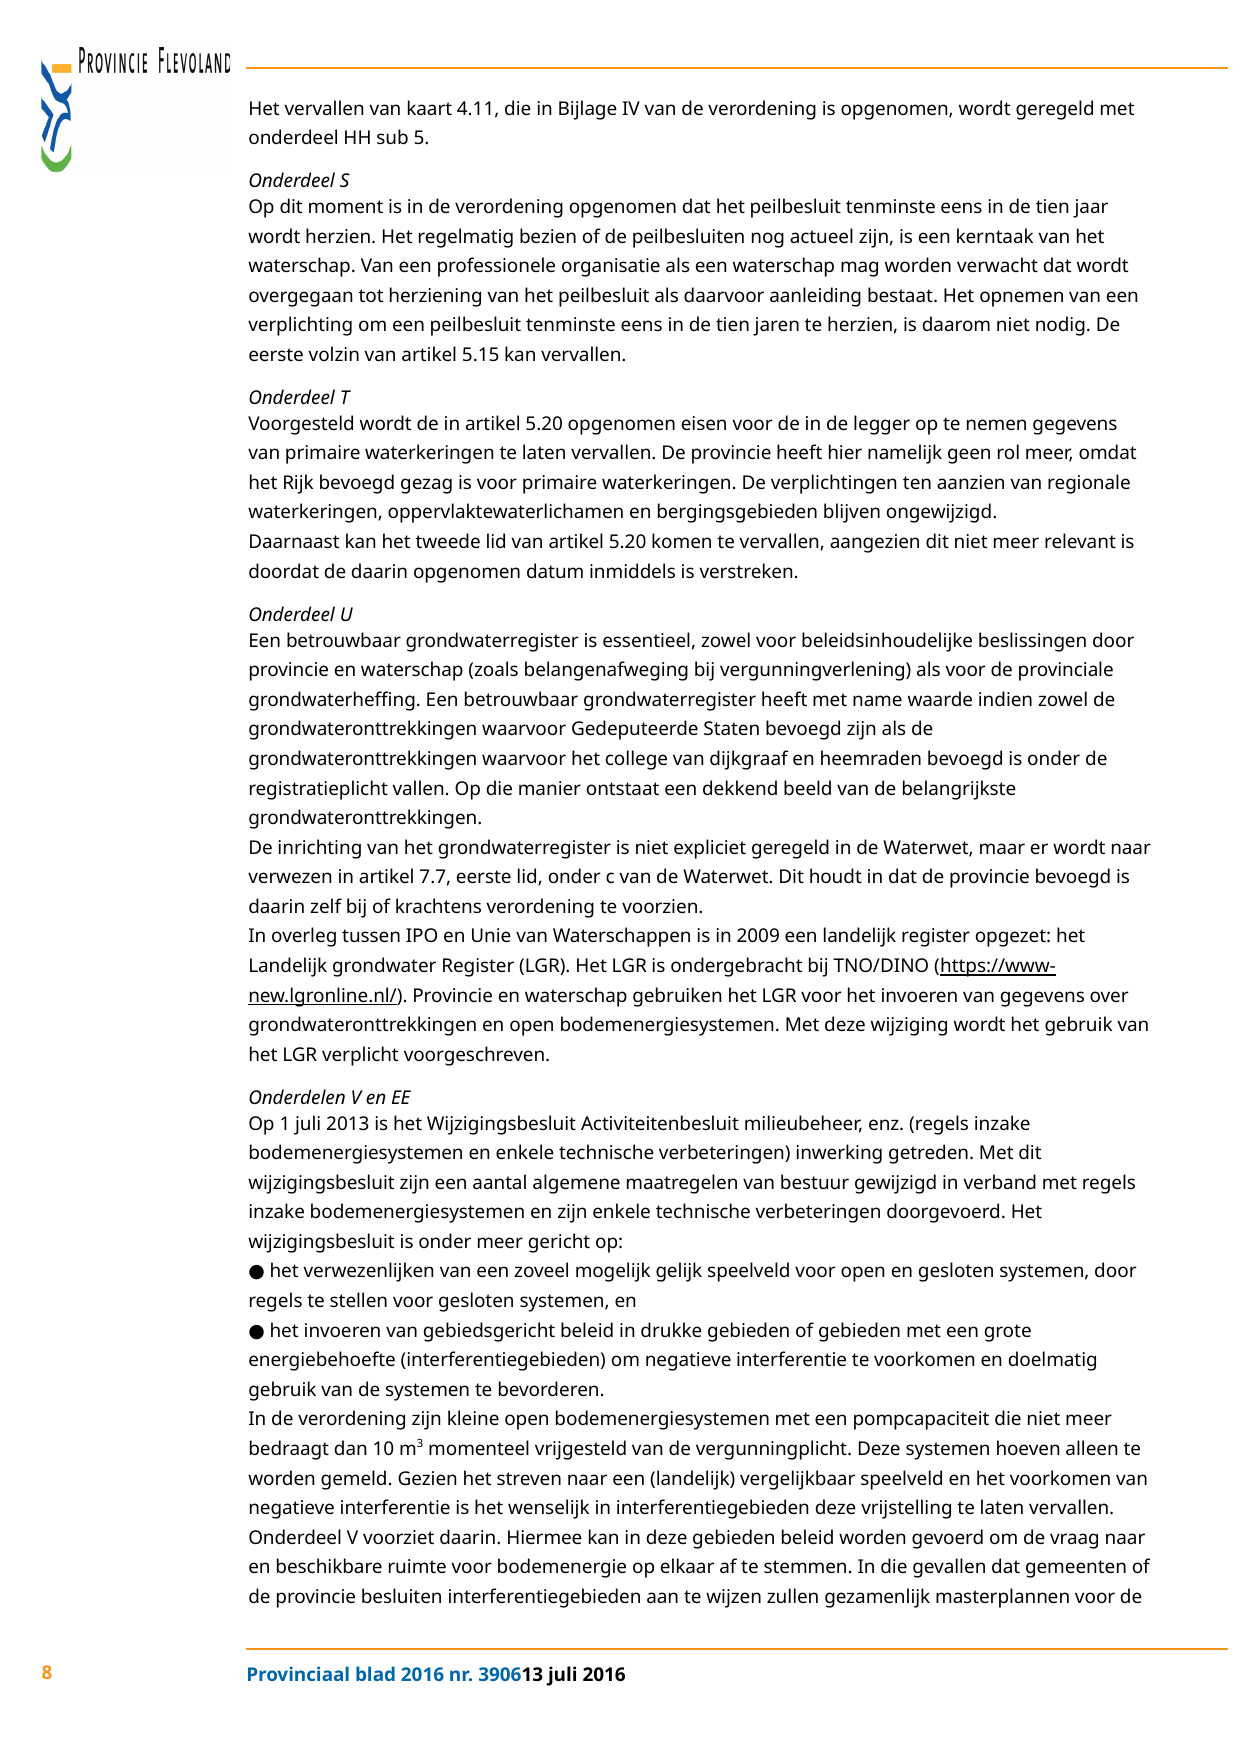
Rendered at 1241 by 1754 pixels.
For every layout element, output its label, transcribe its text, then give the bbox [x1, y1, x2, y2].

text Onderdelen V en EE [248, 1084, 1152, 1110]
text Een betrouwbaar grondwaterregister is essentieel, zowel voor beleidsinhoudelijke beslissingen door provincie en waterschap (zoals belangenafweging bij vergunningverlening) als voor de provinciale grondwaterheffing. Een betrouwbaar grondwaterregister heeft met name waarde indien zowel de grondwateronttrekkingen waarvoor Gedeputeerde Staten bevoegd zijn als de grondwateronttrekkingen waarvoor het college van dijkgraaf en heemraden bevoegd is onder de registratieplicht vallen. Op die manier ontstaat een dekkend beeld van de belangrijkste grondwateronttrekkingen. [248, 627, 1152, 830]
text Het vervallen van kaart 4.11, die in Bijlage IV van de verordening is opgenomen, wordt geregeld met onderdeel HH sub 5. [248, 95, 1152, 150]
text Op dit moment is in de verordening opgenomen dat het peilbesluit tenminste eens in de tien jaar wordt herzien. Het regelmatig bezien of de peilbesluiten nog actueel zijn, is een kerntaak van het waterschap. Van een professionele organisatie als een waterschap mag worden verwacht dat wordt overgegaan tot herziening van het peilbesluit als daarvoor aanleiding bestaat. Het opnemen van een verplichting om een peilbesluit tenminste eens in de tien jaren te herzien, is daarom niet nodig. De eerste volzin van artikel 5.15 kan vervallen. [248, 193, 1152, 367]
text Voorgesteld wordt de in artikel 5.20 opgenomen eisen voor de in de legger op te nemen gegevens van primaire waterkeringen te laten vervallen. De provincie heeft hier namelijk geen rol meer, omdat het Rijk bevoegd gezag is voor primaire waterkeringen. De verplichtingen ten aanzien van regionale waterkeringen, oppervlaktewaterlichamen en bergingsgebieden blijven ongewijzigd. [248, 410, 1152, 524]
text In overleg tussen IPO en Unie van Waterschappen is in 2009 een landelijk register opgezet: het Landelijk grondwater Register (LGR). Het LGR is ondergebracht bij TNO/DINO (https://www-new.lgronline.nl/). Provincie en waterschap gebruiken het LGR voor het invoeren van gegevens over grondwateronttrekkingen en open bodemenergiesystemen. Met deze wijziging wordt het gebruik van het LGR verplicht voorgeschreven. [248, 923, 1152, 1067]
text ● het verwezenlijken van een zoveel mogelijk gelijk speelveld voor open en gesloten systemen, door regels te stellen voor gesloten systemen, en [248, 1258, 1152, 1313]
text In de verordening zijn kleine open bodemenergiesystemen met een pompcapaciteit die niet meer bedraagt dan 10 m3 momenteel vrijgesteld van de vergunningplicht. Deze systemen hoeven alleen te worden gemeld. Gezien het streven naar een (landelijk) vergelijkbaar speelveld en het voorkomen van negatieve interferentie is het wenselijk in interferentiegebieden deze vrijstelling te laten vervallen. Onderdeel V voorziet daarin. Hiermee kan in deze gebieden beleid worden gevoerd om de vraag naar en beschikbare ruimte voor bodemenergie op elkaar af te stemmen. In die gevallen dat gemeenten of de provincie besluiten interferentiegebieden aan te wijzen zullen gezamenlijk masterplannen voor de [248, 1406, 1152, 1609]
text Daarnaast kan het tweede lid van artikel 5.20 komen te vervallen, aangezien dit niet meer relevant is doordat de daarin opgenomen datum inmiddels is verstreken. [248, 528, 1152, 584]
text Onderdeel S [248, 167, 1152, 193]
text Op 1 juli 2013 is het Wijzigingsbesluit Activiteitenbesluit milieubeheer, enz. (regels inzake bodemenergiesystemen en enkele technische verbeteringen) inwerking getreden. Met dit wijzigingsbesluit zijn een aantal algemene maatregelen van bestuur gewijzigd in verband met regels inzake bodemenergiesystemen en zijn enkele technische verbeteringen doorgevoerd. Het wijzigingsbesluit is onder meer gericht op: [248, 1110, 1152, 1254]
text Onderdeel U [248, 601, 1152, 627]
text De inrichting van het grondwaterregister is niet expliciet geregeld in de Waterwet, maar er wordt naar verwezen in artikel 7.7, eerste lid, onder c van de Waterwet. Dit houdt in dat de provincie bevoegd is daarin zelf bij of krachtens verordening te voorzien. [248, 834, 1152, 919]
text Onderdeel T [248, 384, 1152, 410]
picture [41, 47, 231, 172]
text ● het invoeren van gebiedsgericht beleid in drukke gebieden of gebieden met een grote energiebehoefte (interferentiegebieden) om negatieve interferentie te voorkomen en doelmatig gebruik van de systemen te bevorderen. [248, 1317, 1152, 1402]
